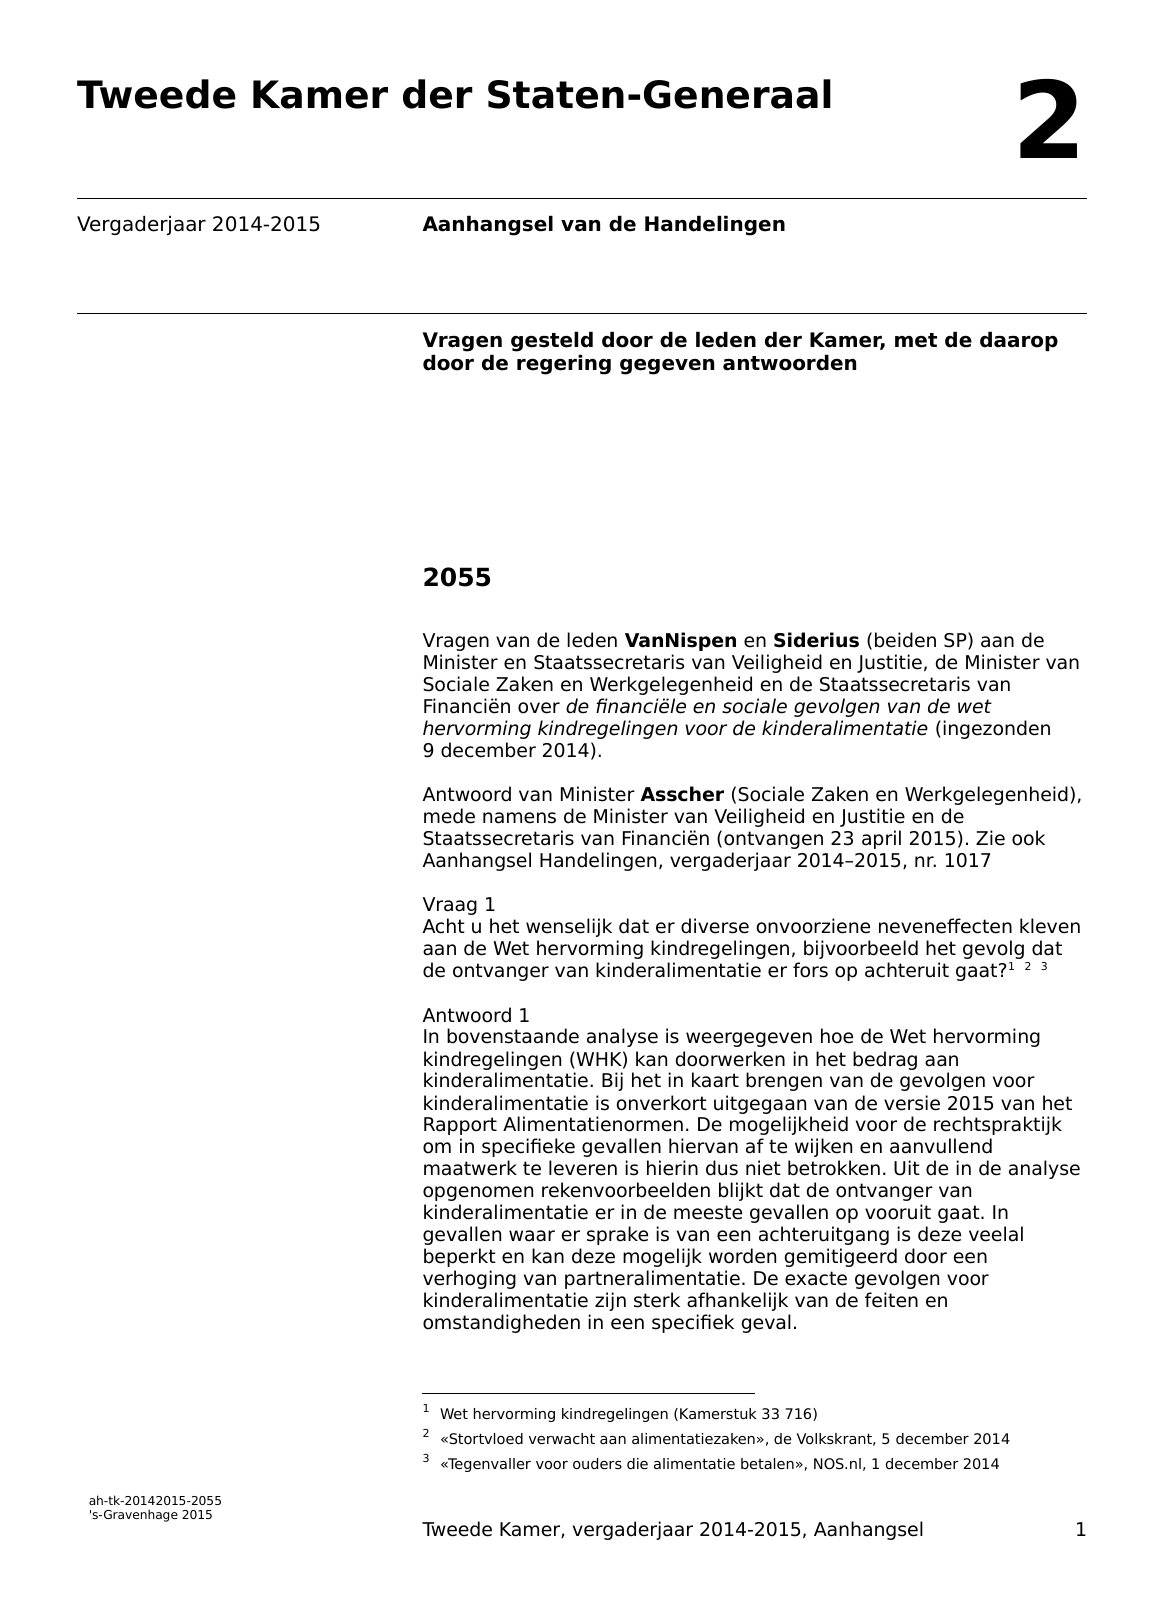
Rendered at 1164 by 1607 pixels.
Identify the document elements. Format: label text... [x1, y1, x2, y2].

text Acht u het wenselijk dat er diverse onvoorziene neveneffecten kleven aan de Wet hervorming kindregelingen, bijvoorbeeld het gevolg dat de ontvanger van kinderalimentatie er fors op achteruit gaat? [422, 916, 1087, 982]
text Wet hervorming kindregelingen (Kamerstuk 33 716) [422, 1402, 1087, 1424]
table_header Tweede Kamer der Staten-Generaal [77, 59, 886, 198]
text 2055 [422, 563, 1087, 592]
text Antwoord van Minister Asscher (Sociale Zaken en Werkgelegenheid), mede namens de Minister van Veiligheid en Justitie en de Staatssecretaris van Financiën (ontvangen 23 april 2015). Zie ook Aanhangsel Handelingen, vergaderjaar 2014–2015, nr. 1017 [422, 784, 1087, 872]
text Vragen van de leden VanNispen en Siderius (beiden SP) aan de Minister en Staatssecretaris van Veiligheid en Justitie, de Minister van Sociale Zaken en Werkgelegenheid en de Staatssecretaris van Financiën over de financiële en sociale gevolgen van de wet hervorming kindregelingen voor de kinderalimentatie (ingezonden 9 december 2014). [422, 630, 1087, 762]
text «Tegenvaller voor ouders die alimentatie betalen», NOS.nl, 1 december 2014 [422, 1452, 1087, 1474]
table_cell Vragen gesteld door de leden der Kamer, met de daarop door de regering gegeven antwoorden [422, 314, 1087, 375]
text Antwoord 1 [422, 1004, 1087, 1026]
text ah-tk-20142015-2055 [88, 1494, 323, 1508]
table_cell [77, 314, 422, 375]
text Vraag 1 [422, 894, 1087, 916]
text In bovenstaande analyse is weergegeven hoe de Wet hervorming kindregelingen (WHK) kan doorwerken in het bedrag aan kinderalimentatie. Bij het in kaart brengen van de gevolgen voor kinderalimentatie is onverkort uitgegaan van de versie 2015 van het Rapport Alimentatienormen. De mogelijkheid voor de rechtspraktijk om in specifieke gevallen hiervan af te wijken en aanvullend maatwerk te leveren is hierin dus niet betrokken. Uit de in de analyse opgenomen rekenvoorbeelden blijkt dat de ontvanger van kinderalimentatie er in de meeste gevallen op vooruit gaat. In gevallen waar er sprake is van een achteruitgang is deze veelal beperkt en kan deze mogelijk worden gemitigeerd door een verhoging van partneralimentatie. De exacte gevolgen voor kinderalimentatie zijn sterk afhankelijk van de feiten en omstandigheden in een specifiek geval. [422, 1026, 1087, 1334]
text 's-Gravenhage 2015 [88, 1508, 323, 1522]
table_cell Aanhangsel van de Handelingen [422, 199, 1087, 313]
table_header 2 [886, 59, 1087, 198]
text «Stortvloed verwacht aan alimentatiezaken», de Volkskrant, 5 december 2014 [422, 1427, 1087, 1449]
table_cell Vergaderjaar 2014-2015 [77, 199, 422, 313]
